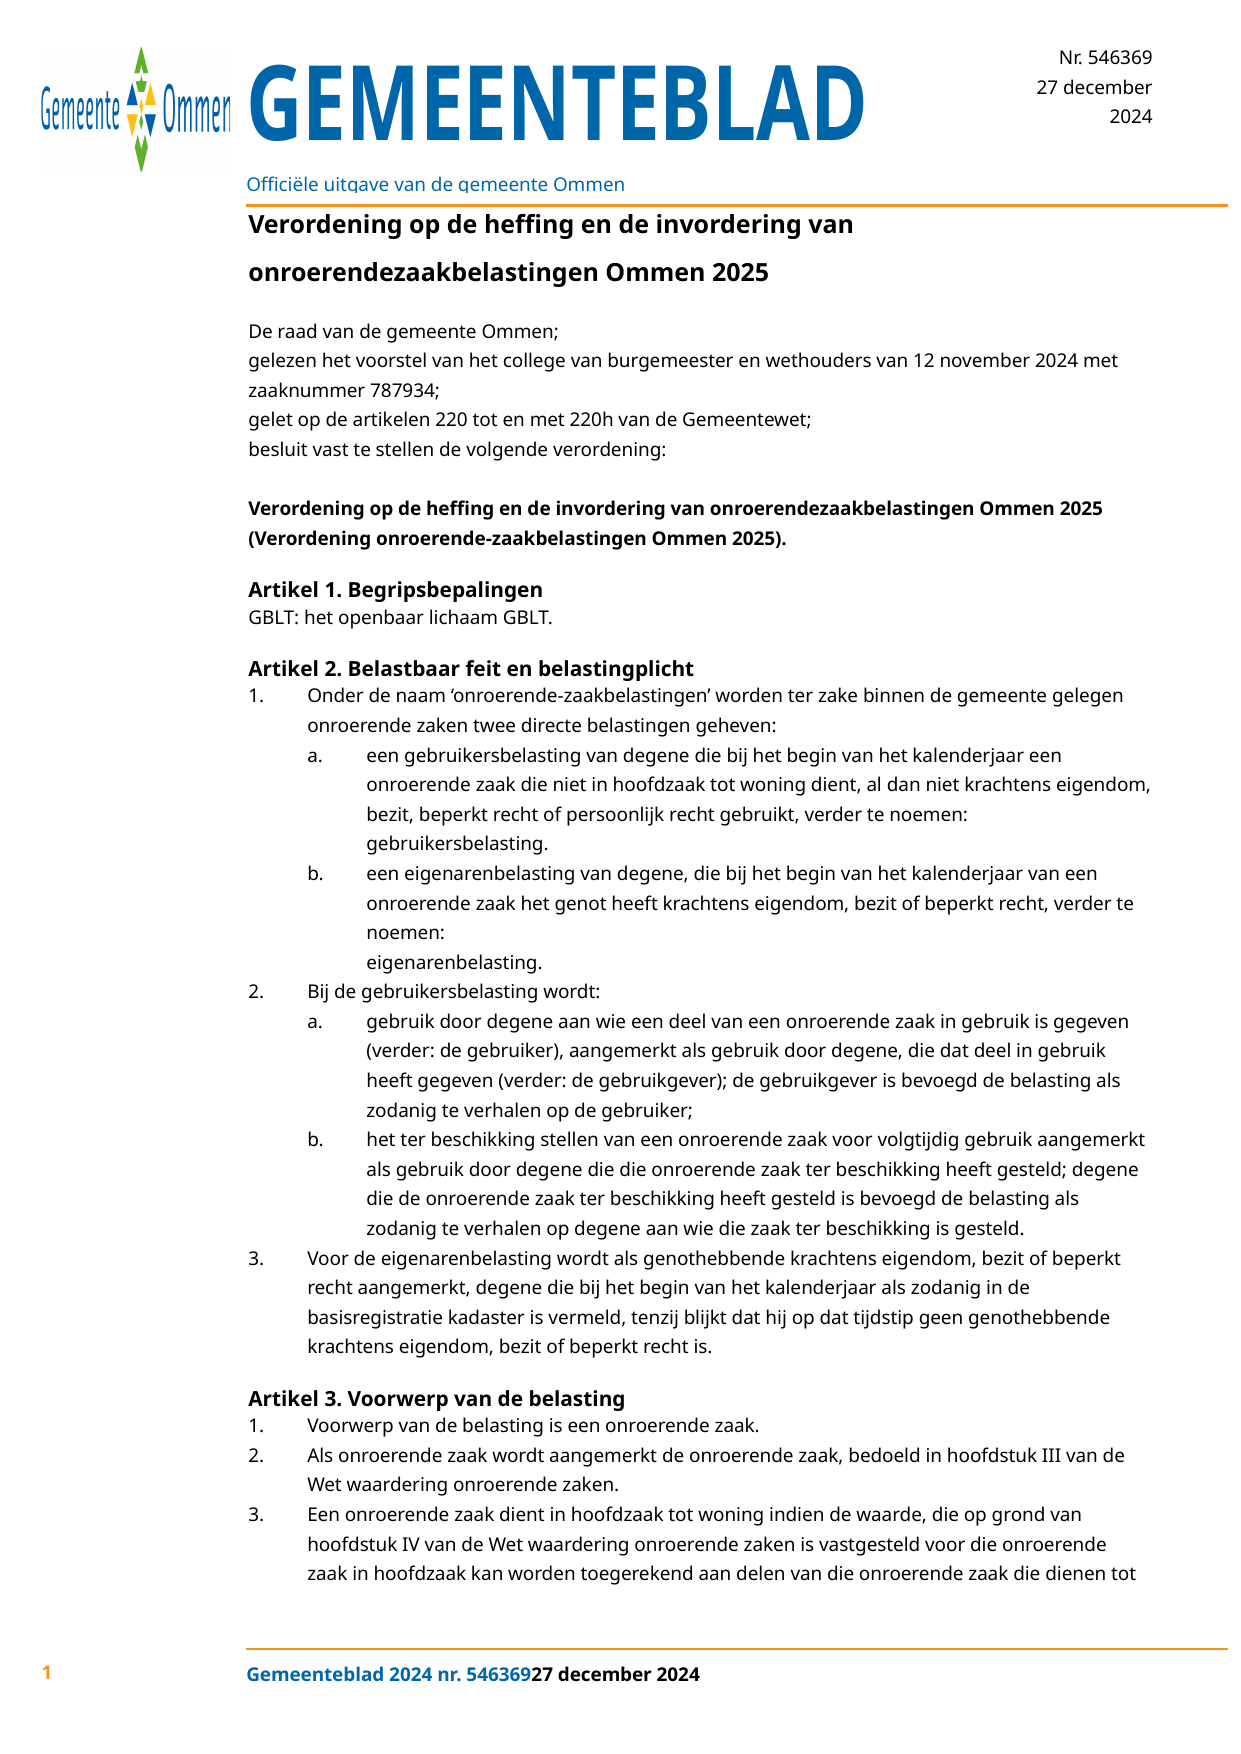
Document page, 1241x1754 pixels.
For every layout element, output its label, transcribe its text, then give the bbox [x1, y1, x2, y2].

list gebruik door degene aan wie een deel van een onroerende zaak in gebruik is gegeven (verder: de gebruiker), aangemerkt als gebruik door degene, die dat deel in gebruik heeft gegeven (verder: de gebruikgever); de gebruikgever is bevoegd de belasting als zodanig te verhalen op de gebruiker; [307, 1008, 1152, 1123]
list Een onroerende zaak dient in hoofdzaak tot woning indien de waarde, die op grond van hoofdstuk IV van de Wet waardering onroerende zaken is vastgesteld voor die onroerende zaak in hoofdzaak kan worden toegerekend aan delen van die onroerende zaak die dienen tot [248, 1501, 1152, 1586]
text GBLT: het openbaar lichaam GBLT. [248, 604, 1152, 629]
list het ter beschikking stellen van een onroerende zaak voor volgtijdig gebruik aangemerkt als gebruik door degene die die onroerende zaak ter beschikking heeft gesteld; degene die de onroerende zaak ter beschikking heeft gesteld is bevoegd de belasting als zodanig te verhalen op degene aan wie die zaak ter beschikking is gesteld. [307, 1126, 1152, 1241]
text Verordening op de heffing en de invordering van onroerendezaakbelastingen Ommen 2025 [248, 207, 1152, 288]
list Bij de gebruikersbelasting wordt: [248, 978, 1152, 1004]
list Als onroerende zaak wordt aangemerkt de onroerende zaak, bedoeld in hoofdstuk III van de Wet waardering onroerende zaken. [248, 1442, 1152, 1497]
text gelet op de artikelen 220 tot en met 220h van de Gemeentewet; [248, 407, 1152, 432]
list Voorwerp van de belasting is een onroerende zaak. [248, 1412, 1152, 1438]
text gelezen het voorstel van het college van burgemeester en wethouders van 12 november 2024 met zaaknummer 787934; [248, 347, 1152, 403]
list een eigenarenbelasting van degene, die bij het begin van het kalenderjaar van een onroerende zaak het genot heeft krachtens eigendom, bezit of beperkt recht, verder te noemen: [307, 860, 1152, 945]
text Artikel 2. Belastbaar feit en belastingplicht [248, 654, 1152, 683]
list Onder de naam ‘onroerende-zaakbelastingen’ worden ter zake binnen de gemeente gelegen onroerende zaken twee directe belastingen geheven: [248, 683, 1152, 738]
text Verordening op de heffing en de invordering van onroerendezaakbelastingen Ommen 2025 [248, 495, 1152, 521]
list eigenarenbelasting. [307, 949, 1152, 975]
list Voor de eigenarenbelasting wordt als genothebbende krachtens eigendom, bezit of beperkt recht aangemerkt, degene die bij het begin van het kalenderjaar als zodanig in de basisregistratie kadaster is vermeld, tenzij blijkt dat hij op dat tijdstip geen genothebbende krachtens eigendom, bezit of beperkt recht is. [248, 1245, 1152, 1359]
text Artikel 3. Voorwerp van de belasting [248, 1384, 1152, 1412]
text Artikel 1. Begripsbepalingen [248, 575, 1152, 604]
text De raad van de gemeente Ommen; [248, 318, 1152, 344]
picture [41, 47, 231, 172]
list gebruikersbelasting. [307, 831, 1152, 856]
text besluit vast te stellen de volgende verordening: [248, 436, 1152, 462]
list een gebruikersbelasting van degene die bij het begin van het kalenderjaar een onroerende zaak die niet in hoofdzaak tot woning dient, al dan niet krachtens eigendom, bezit, beperkt recht of persoonlijk recht gebruikt, verder te noemen: [307, 742, 1152, 827]
text (Verordening onroerende-zaakbelastingen Ommen 2025). [248, 525, 1152, 551]
